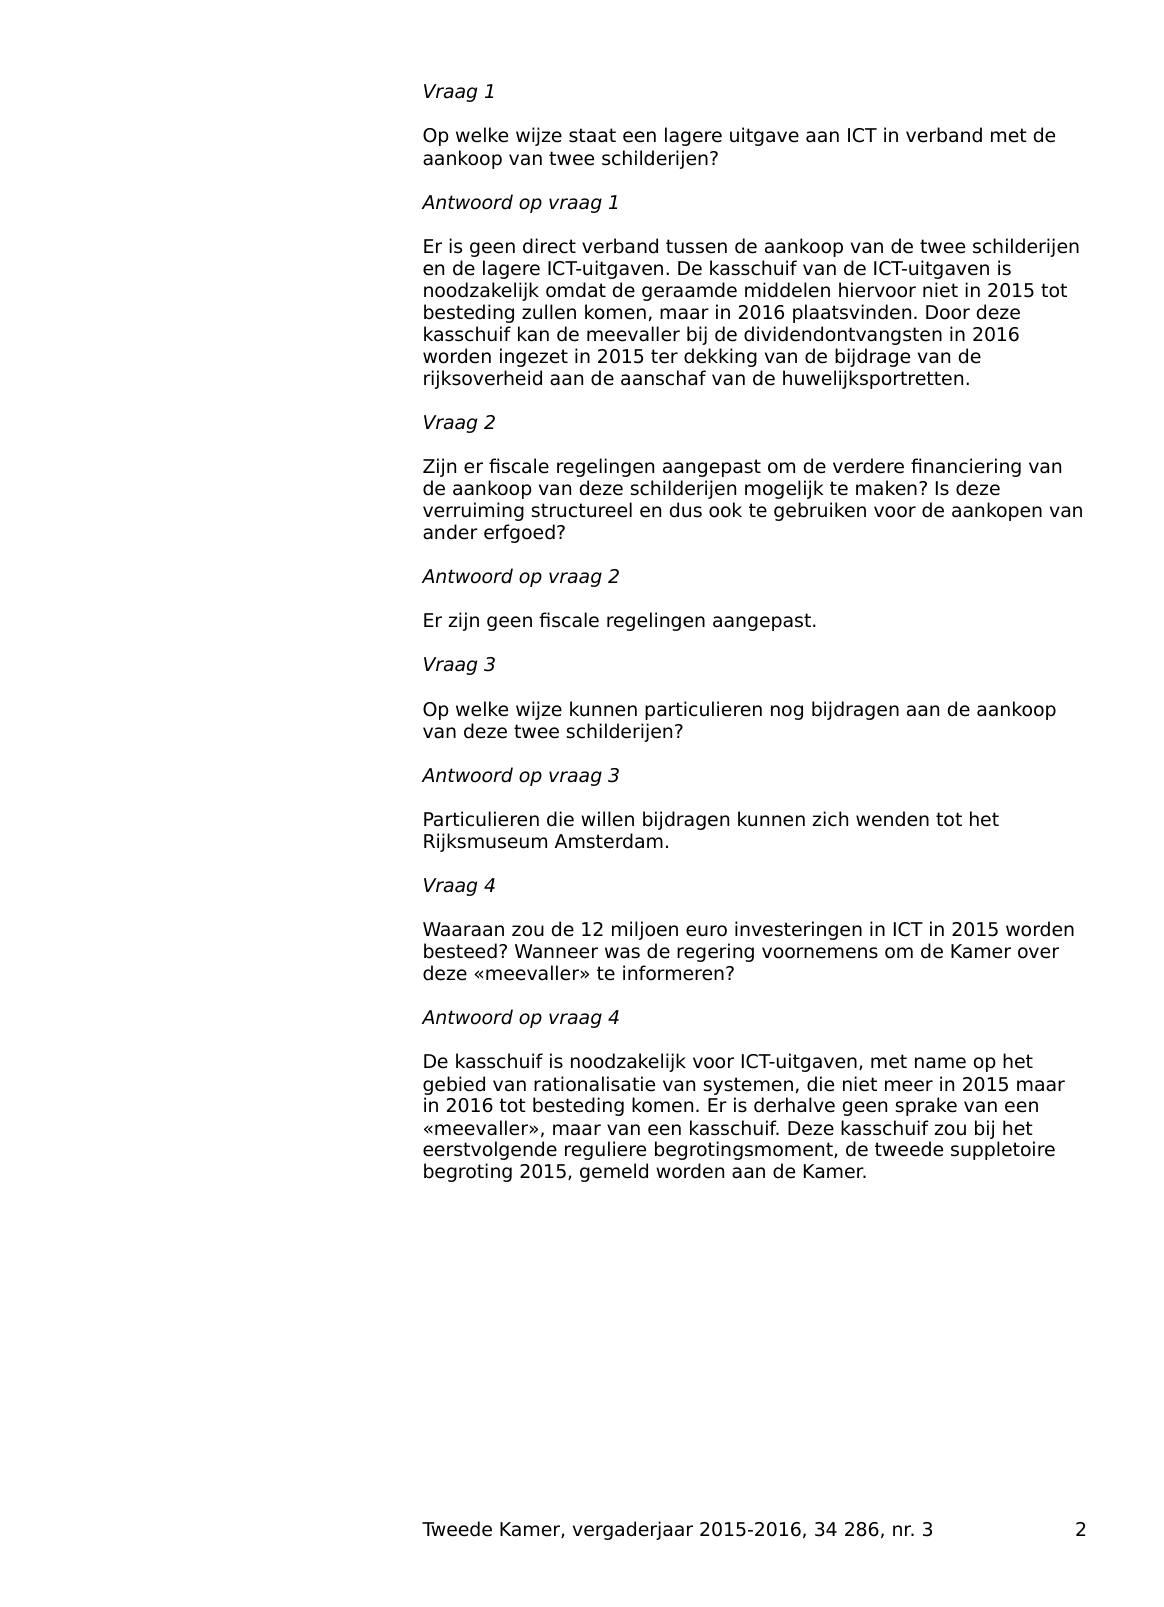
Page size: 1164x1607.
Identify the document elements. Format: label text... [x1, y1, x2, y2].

text Op welke wijze kunnen particulieren nog bijdragen aan de aankoop van deze twee schilderijen? [422, 698, 1087, 742]
subtitle Antwoord op vraag 3 [422, 765, 1087, 787]
subtitle Antwoord op vraag 1 [422, 192, 1087, 213]
text Er zijn geen fiscale regelingen aangepast. [422, 610, 1087, 632]
subtitle Antwoord op vraag 2 [422, 566, 1087, 588]
text De kasschuif is noodzakelijk voor ICT-uitgaven, met name op het gebied van rationalisatie van systemen, die niet meer in 2015 maar in 2016 tot besteding komen. Er is derhalve geen sprake van een «meevaller», maar van een kasschuif. Deze kasschuif zou bij het eerstvolgende reguliere begrotingsmoment, de tweede suppletoire begroting 2015, gemeld worden aan de Kamer. [422, 1051, 1087, 1183]
text Zijn er fiscale regelingen aangepast om de verdere financiering van de aankoop van deze schilderijen mogelijk te maken? Is deze verruiming structureel en dus ook te gebruiken voor de aankopen van ander erfgoed? [422, 456, 1087, 544]
text Er is geen direct verband tussen de aankoop van de twee schilderijen en de lagere ICT-uitgaven. De kasschuif van de ICT-uitgaven is noodzakelijk omdat de geraamde middelen hiervoor niet in 2015 tot besteding zullen komen, maar in 2016 plaatsvinden. Door deze kasschuif kan de meevaller bij de dividendontvangsten in 2016 worden ingezet in 2015 ter dekking van de bijdrage van de rijksoverheid aan de aanschaf van de huwelijksportretten. [422, 236, 1087, 389]
subtitle Antwoord op vraag 4 [422, 1007, 1087, 1029]
subtitle Vraag 2 [422, 412, 1087, 434]
subtitle Vraag 3 [422, 654, 1087, 676]
text Waaraan zou de 12 miljoen euro investeringen in ICT in 2015 worden besteed? Wanneer was de regering voornemens om de Kamer over deze «meevaller» te informeren? [422, 919, 1087, 985]
subtitle Vraag 1 [422, 81, 1087, 103]
text Op welke wijze staat een lagere uitgave aan ICT in verband met de aankoop van twee schilderijen? [422, 125, 1087, 169]
subtitle Vraag 4 [422, 875, 1087, 897]
text Particulieren die willen bijdragen kunnen zich wenden tot het Rijksmuseum Amsterdam. [422, 809, 1087, 853]
